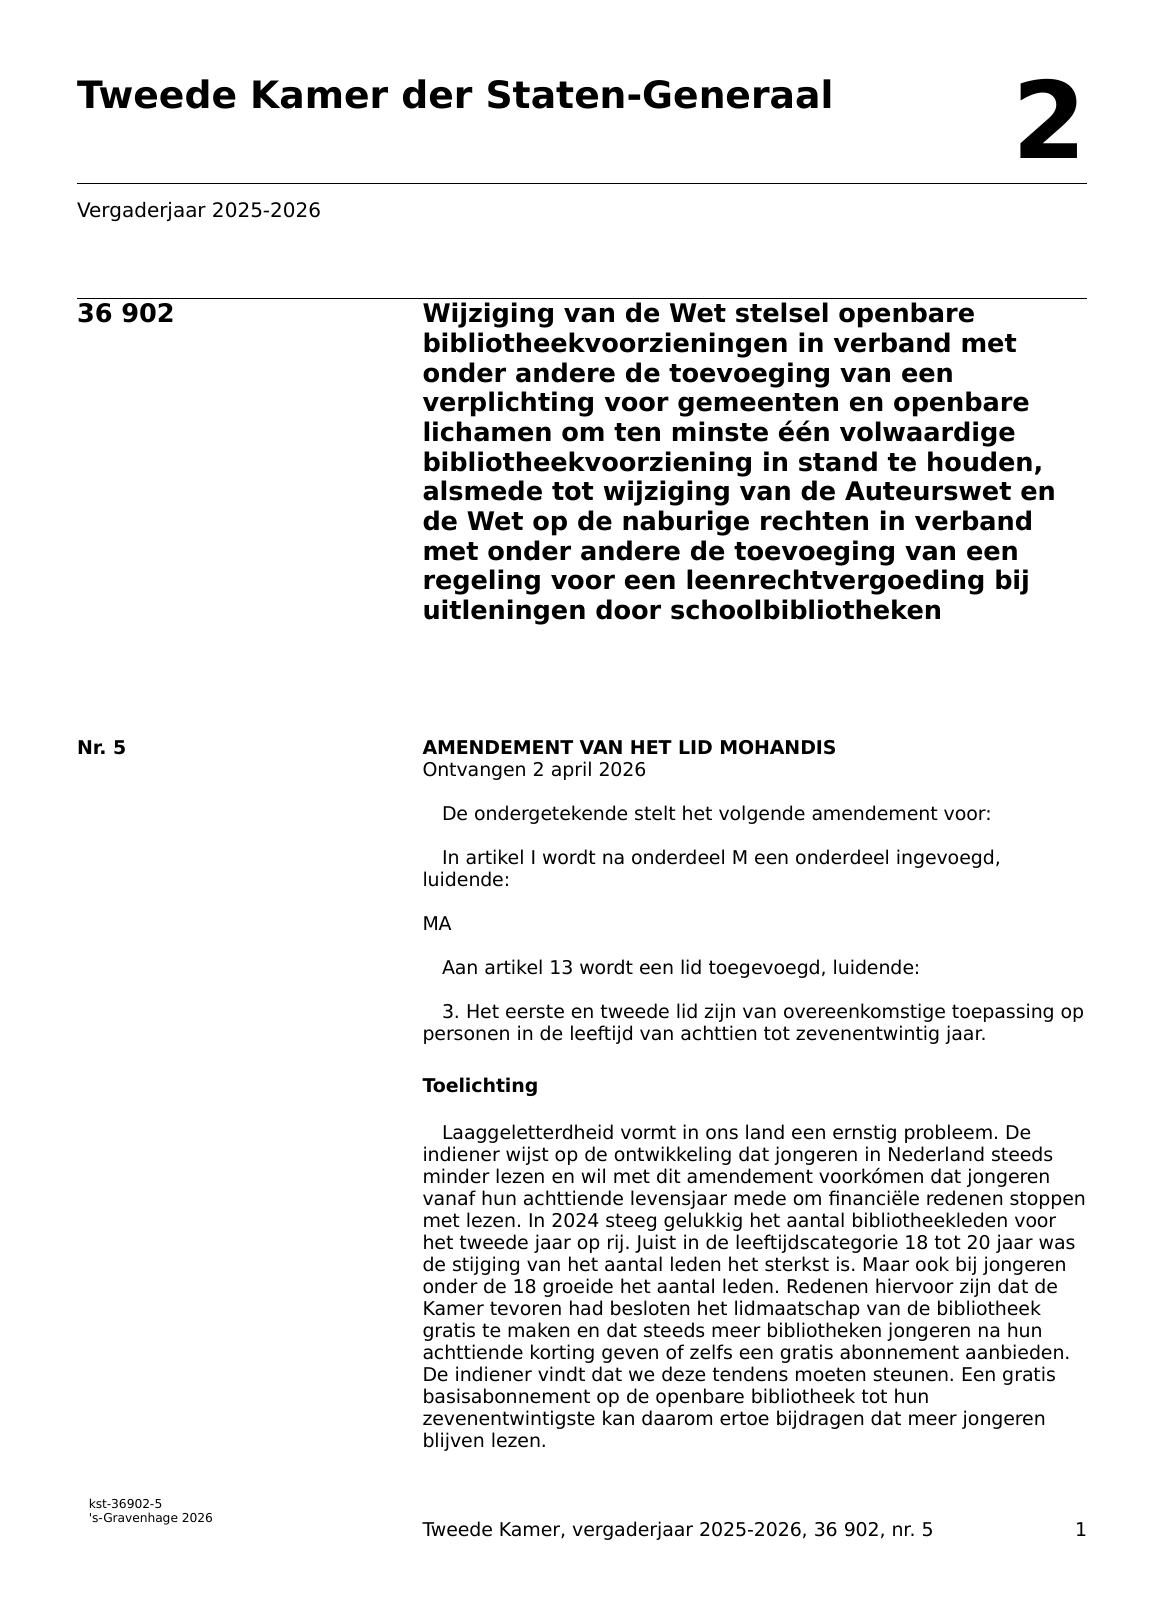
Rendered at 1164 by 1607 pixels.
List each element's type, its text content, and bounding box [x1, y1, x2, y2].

subtitle 36 902 Wijziging van de Wet stelsel openbare bibliotheekvoorzieningen in verband met onder andere de toevoeging van een verplichting voor gemeenten en openbare lichamen om ten minste één volwaardige bibliotheekvoorziening in stand te houden, alsmede tot wijziging van de Auteurswet en de Wet op de naburige rechten in verband met onder andere de toevoeging van een regeling voor een leenrechtvergoeding bij uitleningen door schoolbibliotheken [77, 299, 1087, 626]
text Aan artikel 13 wordt een lid toegevoegd, luidende: [422, 957, 1087, 979]
text 3. Het eerste en tweede lid zijn van overeenkomstige toepassing op personen in de leeftijd van achttien tot zevenentwintig jaar. [422, 1001, 1087, 1045]
text kst-36902-5 [88, 1497, 323, 1511]
subtitle Nr. 5 AMENDEMENT VAN HET LID MOHANDIS [77, 737, 1087, 758]
text Ontvangen 2 april 2026 [422, 758, 1087, 781]
text In artikel I wordt na onderdeel M een onderdeel ingevoegd, luidende: [422, 847, 1087, 891]
table_header Tweede Kamer der Staten-Generaal [77, 59, 886, 183]
table_cell Vergaderjaar 2025-2026 [77, 184, 1087, 298]
text 's-Gravenhage 2026 [88, 1511, 323, 1525]
text MA [422, 913, 1087, 935]
text Laaggeletterdheid vormt in ons land een ernstig probleem. De indiener wijst op de ontwikkeling dat jongeren in Nederland steeds minder lezen en wil met dit amendement voorkómen dat jongeren vanaf hun achttiende levensjaar mede om financiële redenen stoppen met lezen. In 2024 steeg gelukkig het aantal bibliotheekleden voor het tweede jaar op rij. Juist in de leeftijdscategorie 18 tot 20 jaar was de stijging van het aantal leden het sterkst is. Maar ook bij jongeren onder de 18 groeide het aantal leden. Redenen hiervoor zijn dat de Kamer tevoren had besloten het lidmaatschap van de bibliotheek gratis te maken en dat steeds meer bibliotheken jongeren na hun achttiende korting geven of zelfs een gratis abonnement aanbieden. De indiener vindt dat we deze tendens moeten steunen. Een gratis basisabonnement op de openbare bibliotheek tot hun zevenentwintigste kan daarom ertoe bijdragen dat meer jongeren blijven lezen. [422, 1122, 1087, 1452]
table_header 2 [886, 59, 1087, 183]
subtitle Toelichting [422, 1075, 1087, 1097]
text De ondergetekende stelt het volgende amendement voor: [422, 803, 1087, 825]
